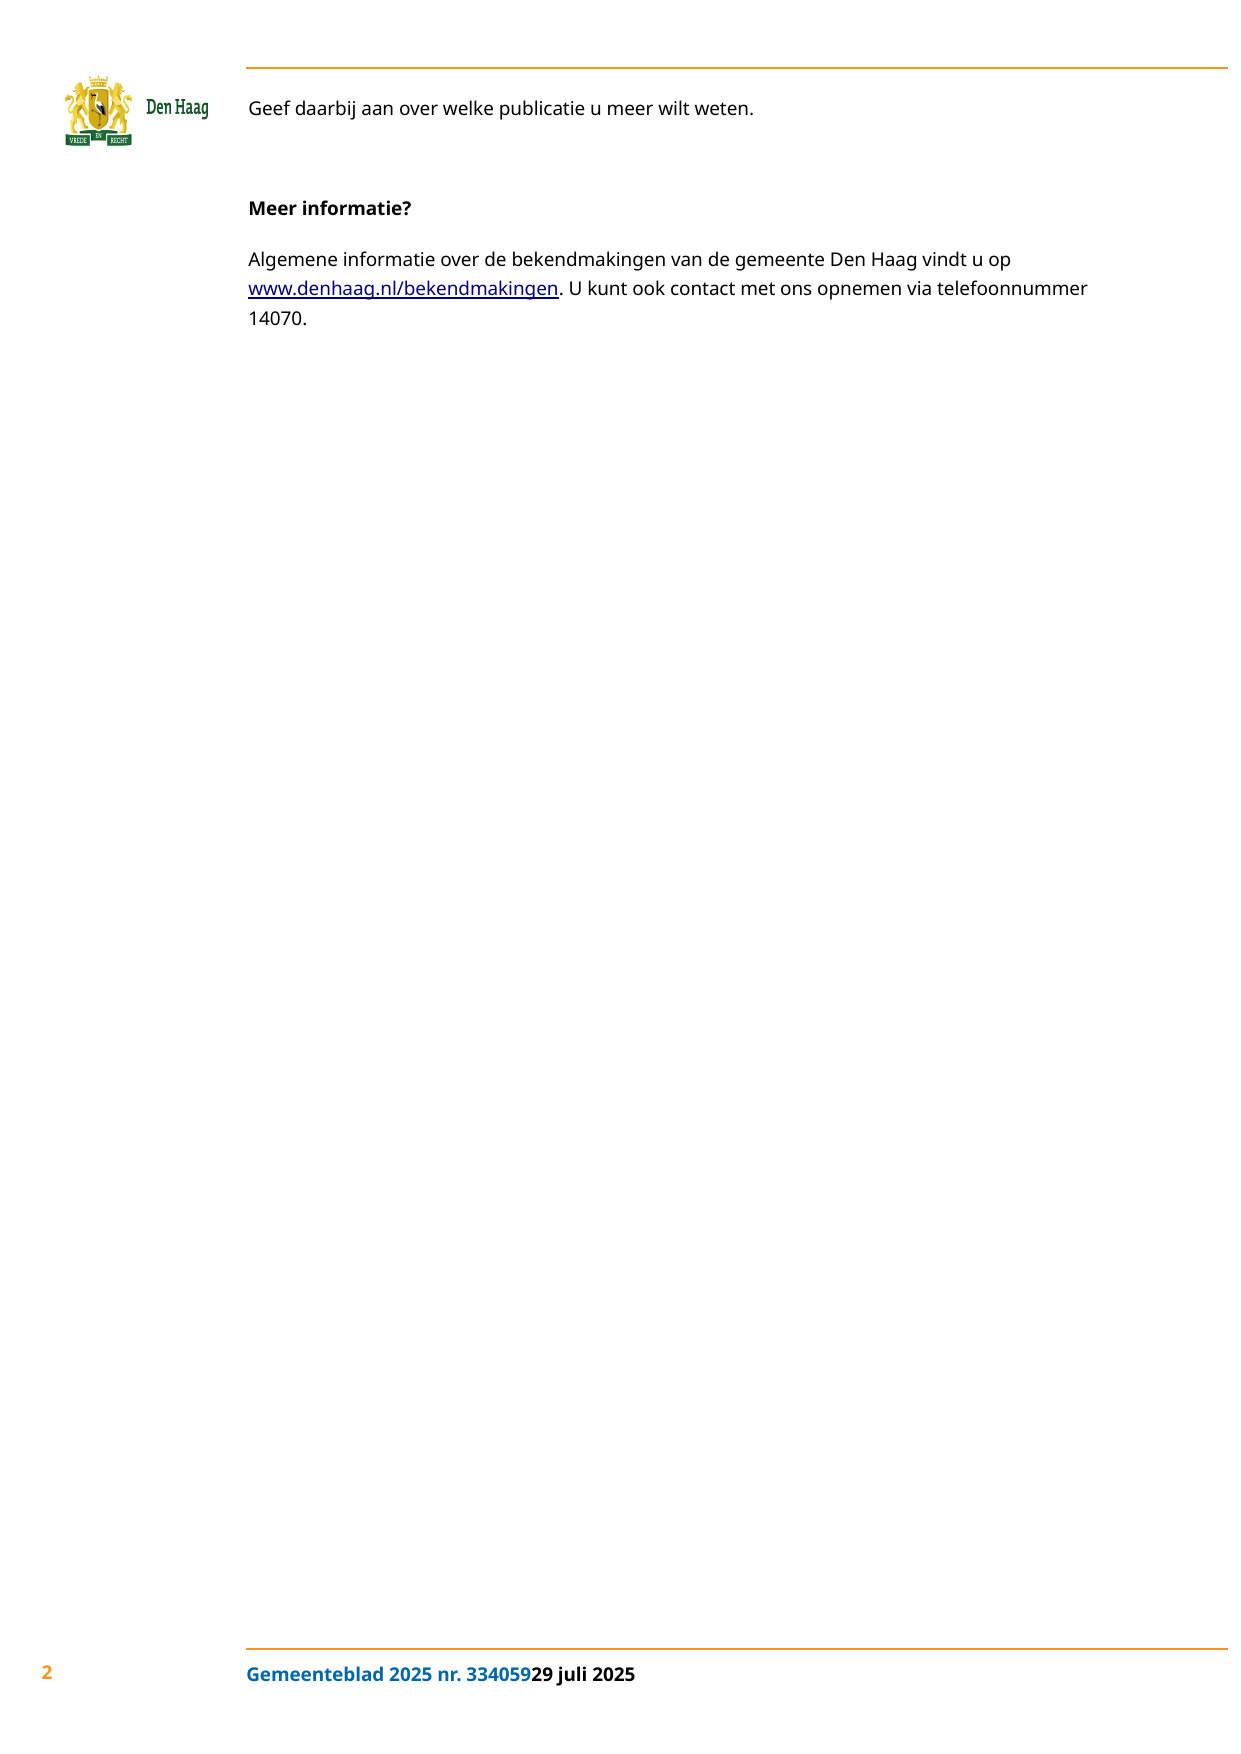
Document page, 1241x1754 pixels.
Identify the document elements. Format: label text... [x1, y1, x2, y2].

picture [41, 47, 231, 172]
text Meer informatie? [248, 196, 1152, 221]
text Algemene informatie over de bekendmakingen van de gemeente Den Haag vindt u op www.denhaag.nl/bekendmakingen. U kunt ook contact met ons opnemen via telefoonnummer 14070. [248, 246, 1152, 331]
text Geef daarbij aan over welke publicatie u meer wilt weten. [248, 95, 1152, 121]
